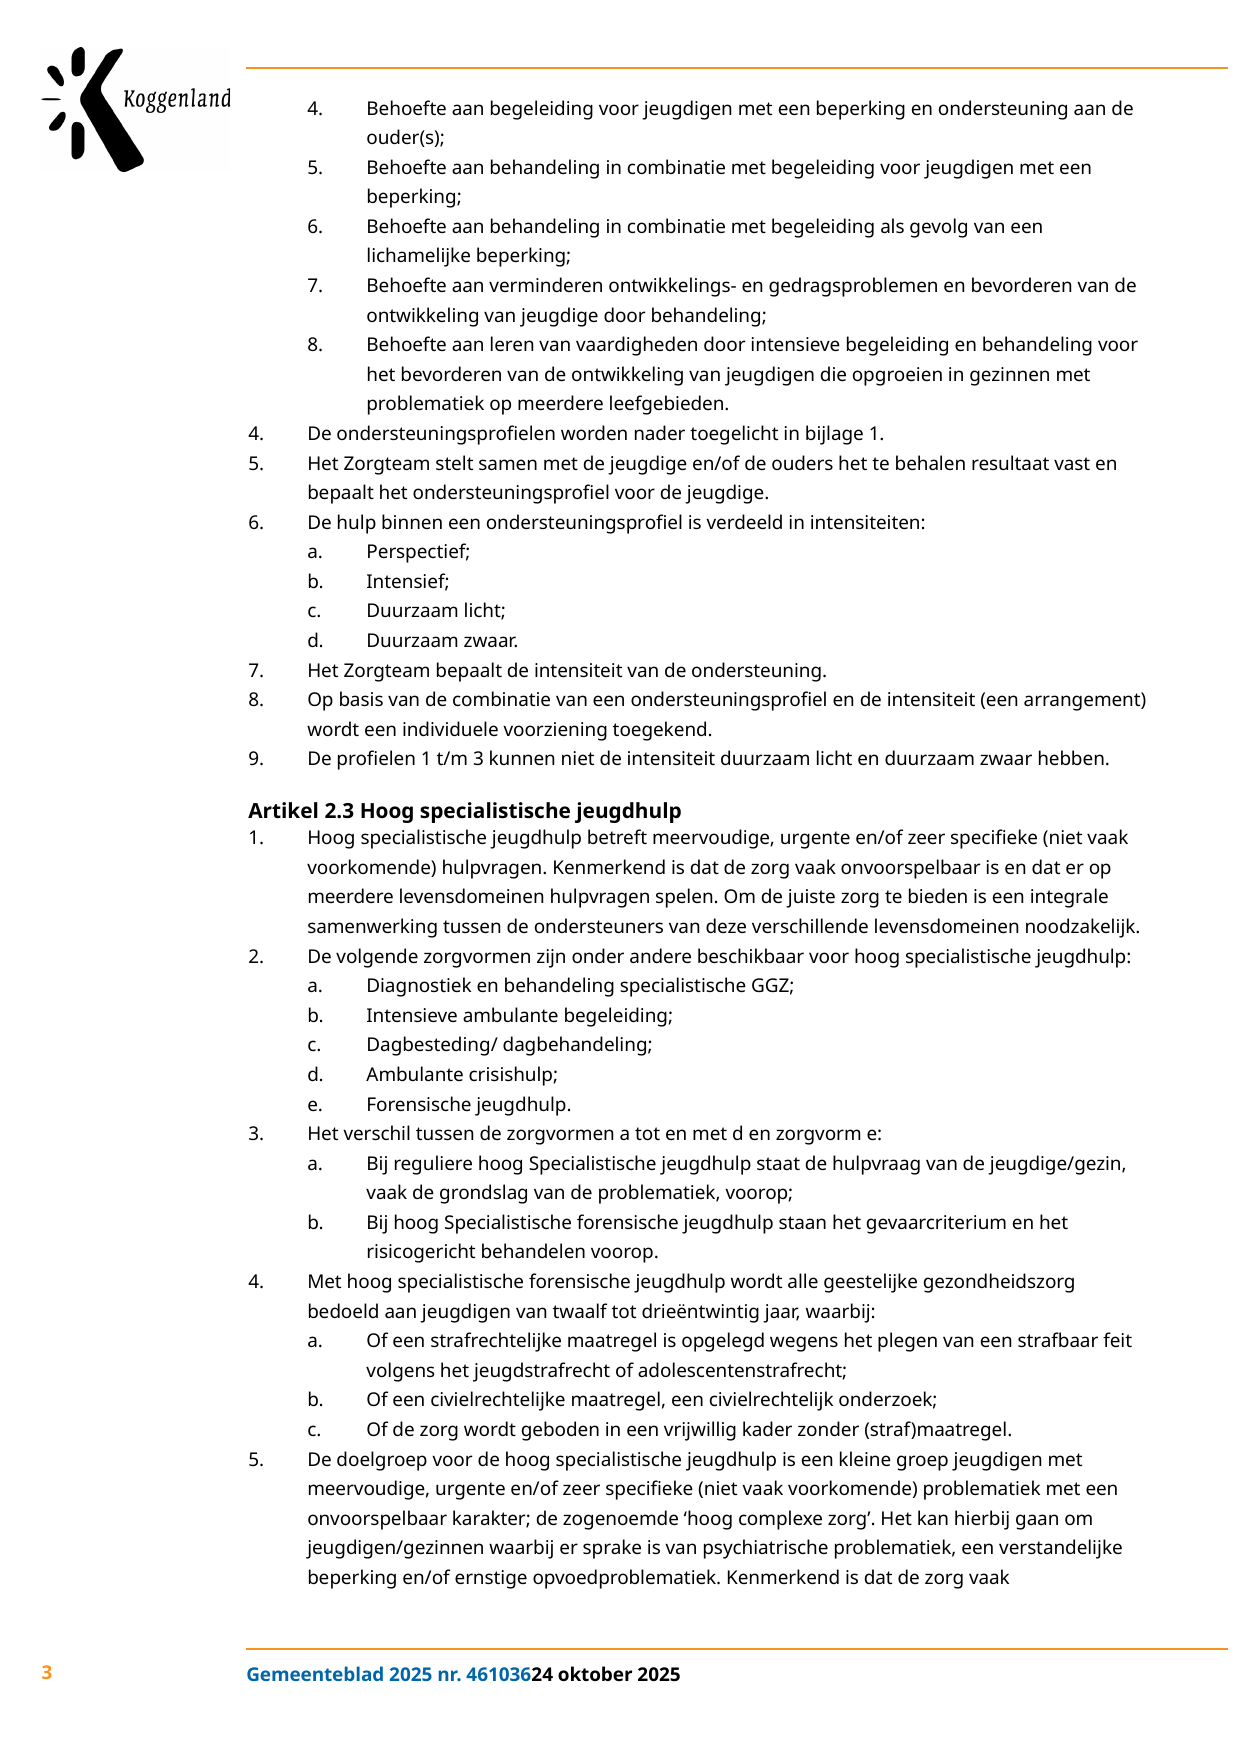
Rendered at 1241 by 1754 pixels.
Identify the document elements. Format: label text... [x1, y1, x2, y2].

list Het verschil tussen de zorgvormen a tot en met d en zorgvorm e: [248, 1120, 1152, 1146]
list Of een civielrechtelijke maatregel, een civielrechtelijk onderzoek; [307, 1387, 1152, 1412]
list Het Zorgteam bepaalt de intensiteit van de ondersteuning. [248, 657, 1152, 683]
list Hoog specialistische jeugdhulp betreft meervoudige, urgente en/of zeer specifieke (niet vaak voorkomende) hulpvragen. Kenmerkend is dat de zorg vaak onvoorspelbaar is en dat er op meerdere levensdomeinen hulpvragen spelen. Om de juiste zorg te bieden is een integrale samenwerking tussen de ondersteuners van deze verschillende levensdomeinen noodzakelijk. [248, 824, 1152, 939]
list Duurzaam zwaar. [307, 627, 1152, 653]
list Op basis van de combinatie van een ondersteuningsprofiel en de intensiteit (een arrangement) wordt een individuele voorziening toegekend. [248, 686, 1152, 742]
list De doelgroep voor de hoog specialistische jeugdhulp is een kleine groep jeugdigen met meervoudige, urgente en/of zeer specifieke (niet vaak voorkomende) problematiek met een onvoorspelbaar karakter; de zogenoemde ‘hoog complexe zorg’. Het kan hierbij gaan om jeugdigen/gezinnen waarbij er sprake is van psychiatrische problematiek, een verstandelijke beperking en/of ernstige opvoedproblematiek. Kenmerkend is dat de zorg vaak [248, 1446, 1152, 1590]
list Duurzaam licht; [307, 598, 1152, 623]
list Perspectief; [307, 538, 1152, 564]
list Behoefte aan verminderen ontwikkelings- en gedragsproblemen en bevorderen van de ontwikkeling van jeugdige door behandeling; [307, 272, 1152, 328]
list De hulp binnen een ondersteuningsprofiel is verdeeld in intensiteiten: [248, 509, 1152, 535]
list Behoefte aan leren van vaardigheden door intensieve begeleiding en behandeling voor het bevorderen van de ontwikkeling van jeugdigen die opgroeien in gezinnen met problematiek op meerdere leefgebieden. [307, 331, 1152, 416]
list Het Zorgteam stelt samen met de jeugdige en/of de ouders het te behalen resultaat vast en bepaalt het ondersteuningsprofiel voor de jeugdige. [248, 450, 1152, 505]
list Intensief; [307, 568, 1152, 594]
list Diagnostiek en behandeling specialistische GGZ; [307, 972, 1152, 998]
list Bij reguliere hoog Specialistische jeugdhulp staat de hulpvraag van de jeugdige/gezin, vaak de grondslag van de problematiek, voorop; [307, 1150, 1152, 1205]
list Of een strafrechtelijke maatregel is opgelegd wegens het plegen van een strafbaar feit volgens het jeugdstrafrecht of adolescentenstrafrecht; [307, 1327, 1152, 1383]
list Dagbesteding/ dagbehandeling; [307, 1032, 1152, 1057]
picture [41, 47, 231, 172]
text Artikel 2.3 Hoog specialistische jeugdhulp [248, 796, 1152, 824]
list Forensische jeugdhulp. [307, 1091, 1152, 1116]
list Ambulante crisishulp; [307, 1061, 1152, 1087]
list Of de zorg wordt geboden in een vrijwillig kader zonder (straf)maatregel. [307, 1416, 1152, 1442]
list Met hoog specialistische forensische jeugdhulp wordt alle geestelijke gezondheidszorg bedoeld aan jeugdigen van twaalf tot drieëntwintig jaar, waarbij: [248, 1268, 1152, 1323]
list De ondersteuningsprofielen worden nader toegelicht in bijlage 1. [248, 420, 1152, 446]
list Behoefte aan behandeling in combinatie met begeleiding voor jeugdigen met een beperking; [307, 154, 1152, 209]
list Intensieve ambulante begeleiding; [307, 1002, 1152, 1028]
list De profielen 1 t/m 3 kunnen niet de intensiteit duurzaam licht en duurzaam zwaar hebben. [248, 746, 1152, 771]
list De volgende zorgvormen zijn onder andere beschikbaar voor hoog specialistische jeugdhulp: [248, 943, 1152, 968]
list Behoefte aan begeleiding voor jeugdigen met een beperking en ondersteuning aan de ouder(s); [307, 95, 1152, 150]
list Behoefte aan behandeling in combinatie met begeleiding als gevolg van een lichamelijke beperking; [307, 213, 1152, 268]
list Bij hoog Specialistische forensische jeugdhulp staan het gevaarcriterium en het risicogericht behandelen voorop. [307, 1209, 1152, 1264]
